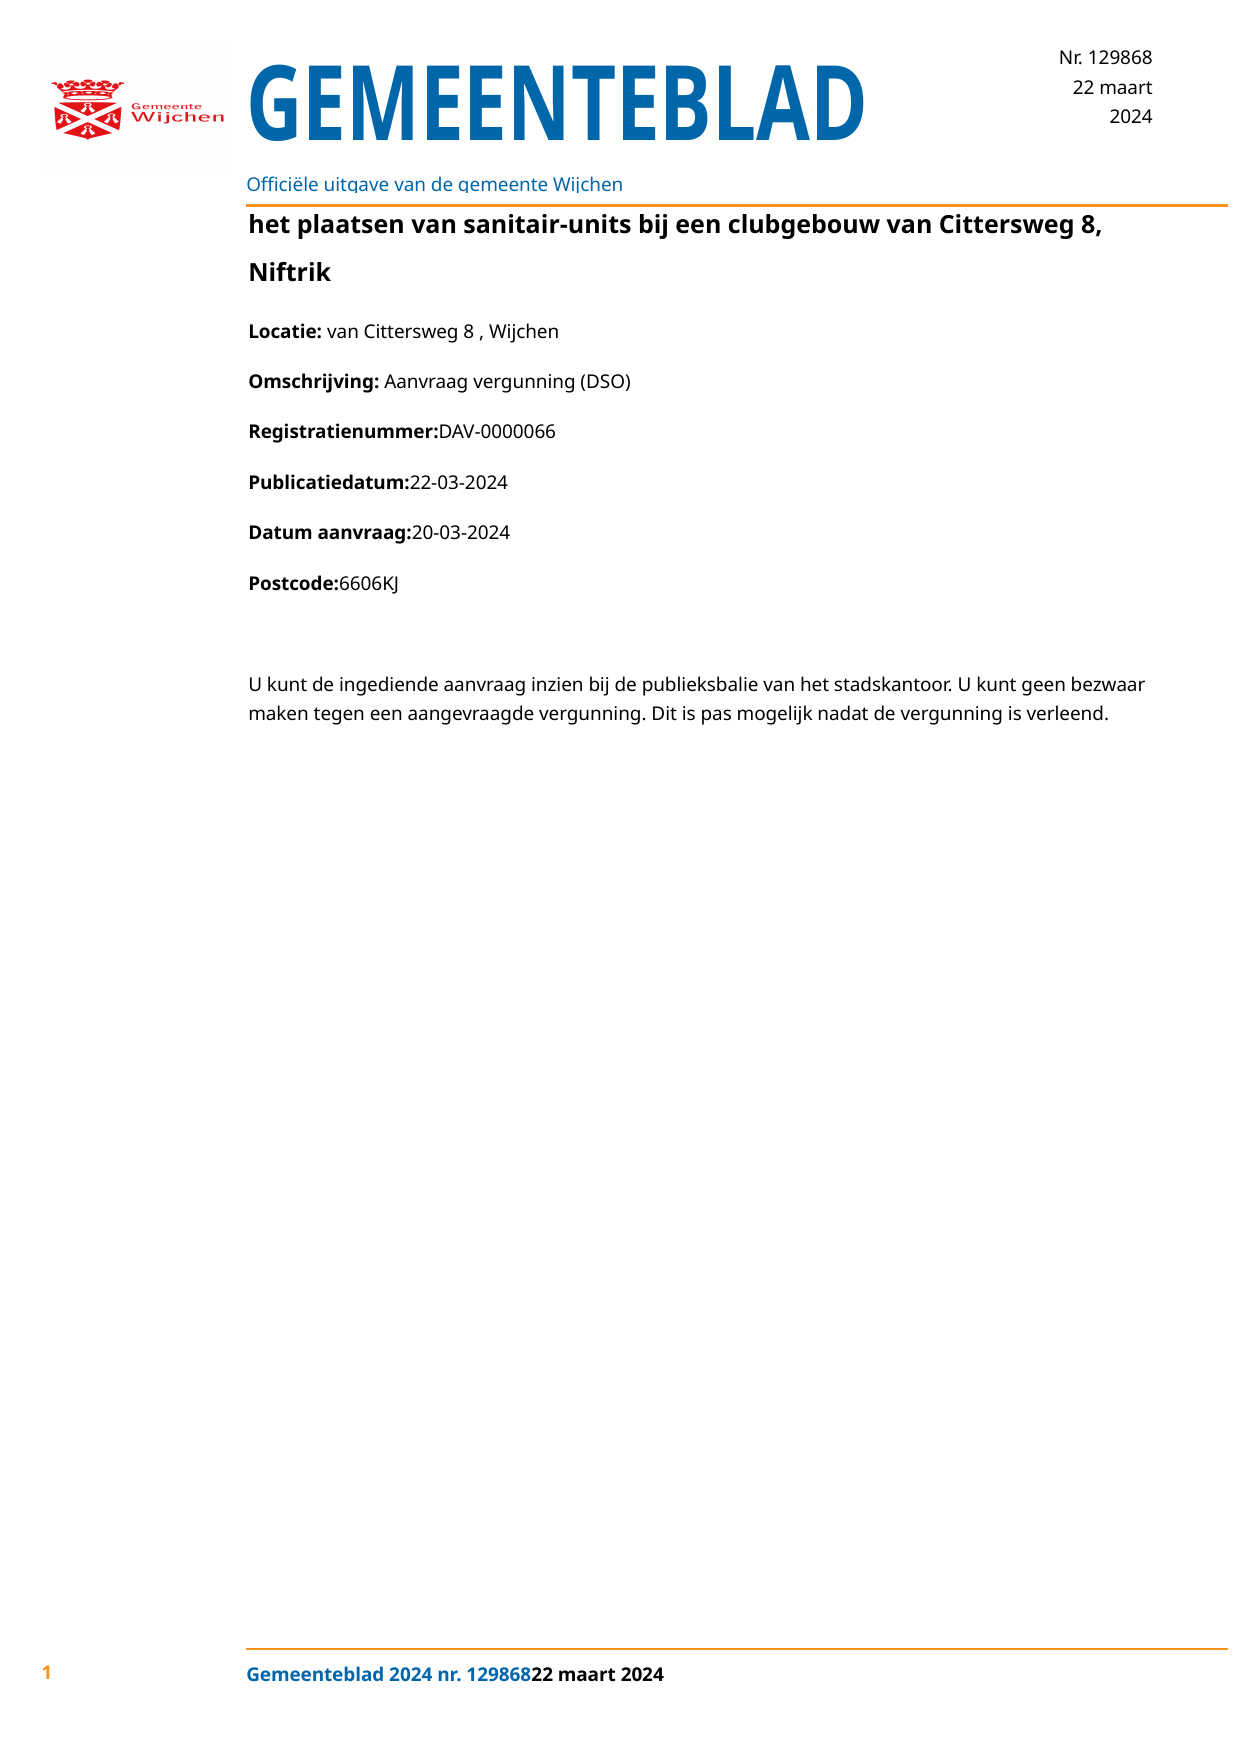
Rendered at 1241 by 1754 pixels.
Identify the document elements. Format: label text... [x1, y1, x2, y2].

text Datum aanvraag:20-03-2024 [248, 519, 1152, 545]
picture [41, 47, 231, 172]
text Postcode:6606KJ [248, 570, 1152, 596]
text het plaatsen van sanitair-units bij een clubgebouw van Cittersweg 8, Niftrik [248, 207, 1152, 288]
text Omschrijving: Aanvraag vergunning (DSO) [248, 368, 1152, 394]
text Registratienummer:DAV-0000066 [248, 419, 1152, 444]
text Locatie: van Cittersweg 8 , Wijchen [248, 318, 1152, 344]
text U kunt de ingediende aanvraag inzien bij de publieksbalie van het stadskantoor. U kunt geen bezwaar maken tegen een aangevraagde vergunning. Dit is pas mogelijk nadat de vergunning is verleend. [248, 671, 1152, 726]
text Publicatiedatum:22-03-2024 [248, 469, 1152, 495]
